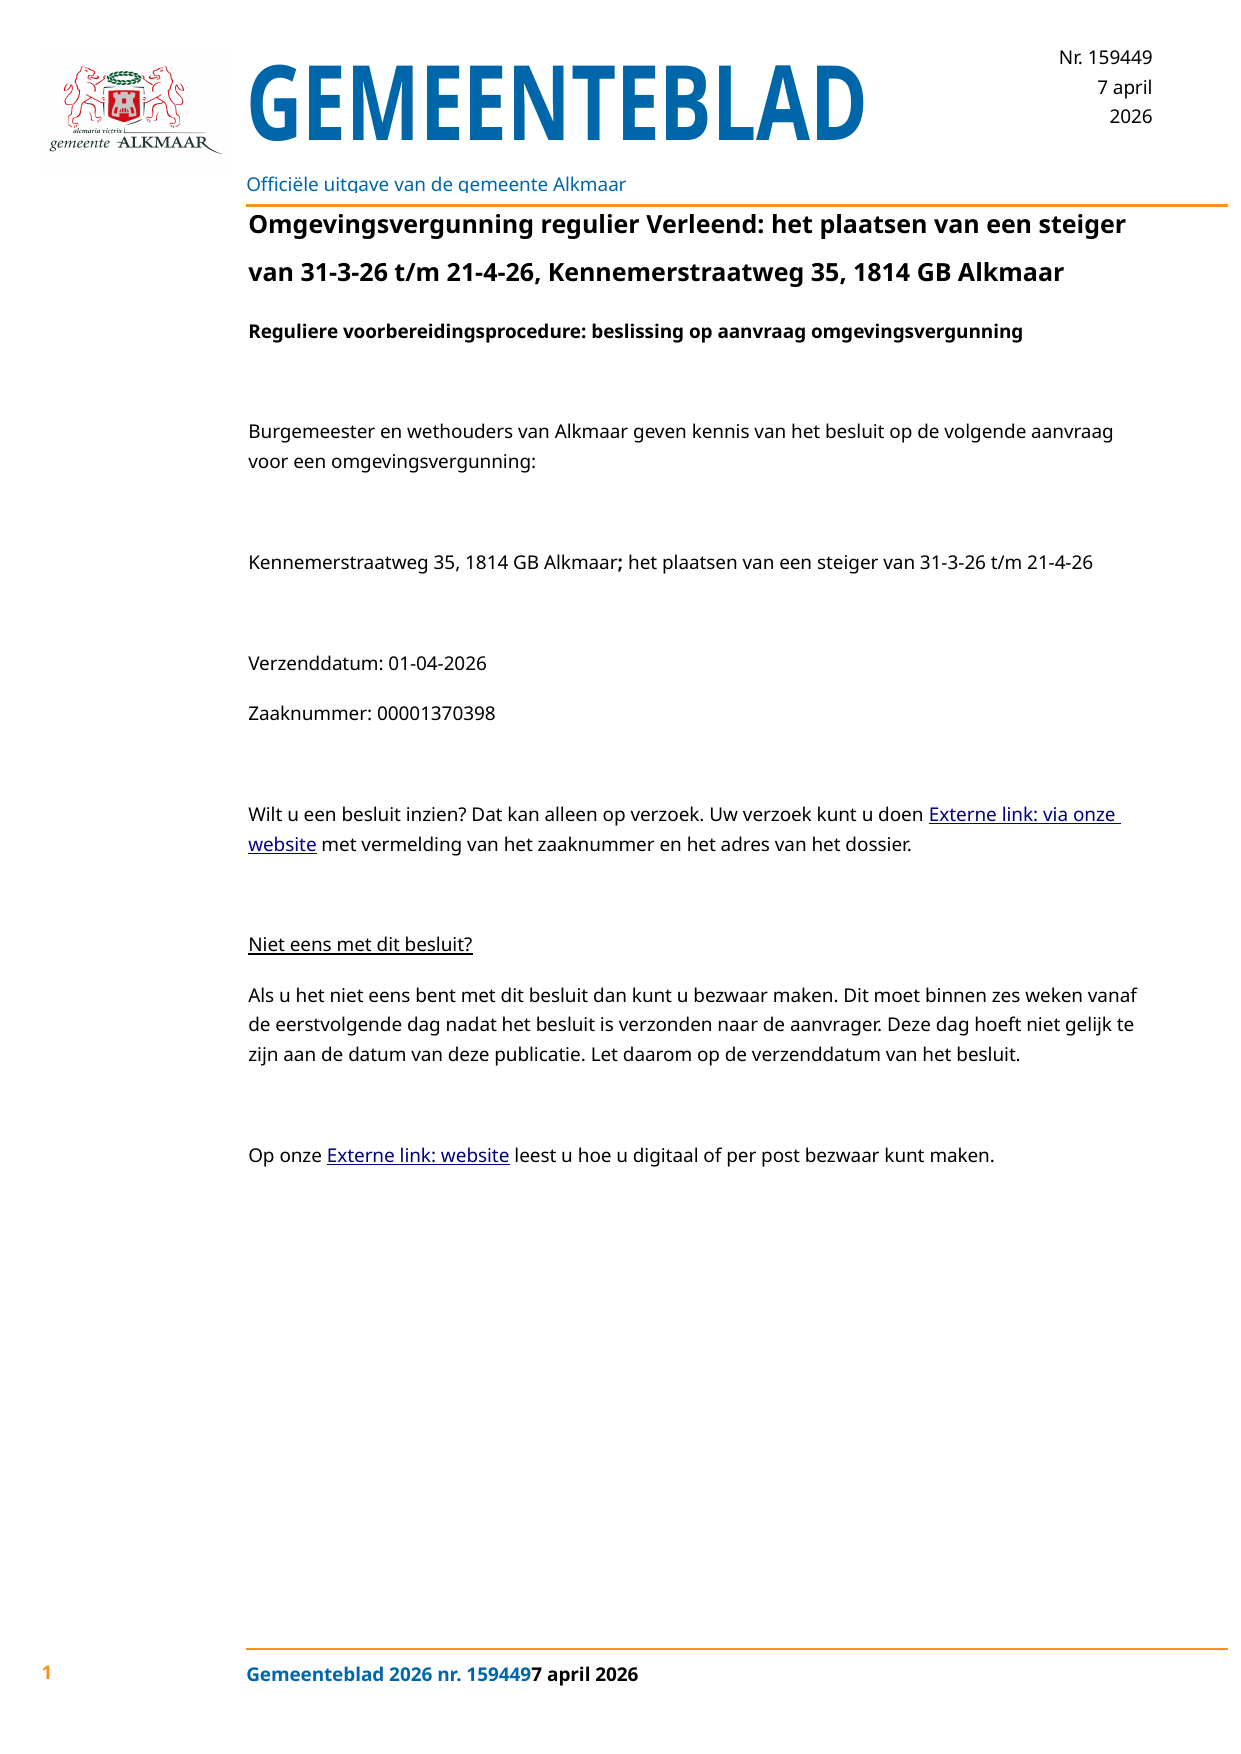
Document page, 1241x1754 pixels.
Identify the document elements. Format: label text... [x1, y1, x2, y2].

text Reguliere voorbereidingsprocedure: beslissing op aanvraag omgevingsvergunning [248, 318, 1152, 344]
text Kennemerstraatweg 35, 1814 GB Alkmaar; het plaatsen van een steiger van 31-3-26 t/m 21-4-26 [248, 549, 1152, 575]
text Zaaknummer: 00001370398 [248, 700, 1152, 726]
text Als u het niet eens bent met dit besluit dan kunt u bezwaar maken. Dit moet binnen zes weken vanaf de eerstvolgende dag nadat het besluit is verzonden naar de aanvrager. Deze dag hoeft niet gelijk te zijn aan de datum van deze publicatie. Let daarom op de verzenddatum van het besluit. [248, 982, 1152, 1067]
picture [41, 47, 231, 172]
text Op onze Externe link: website leest u hoe u digitaal of per post bezwaar kunt maken. [248, 1142, 1152, 1168]
text Omgevingsvergunning regulier Verleend: het plaatsen van een steiger van 31-3-26 t/m 21-4-26, Kennemerstraatweg 35, 1814 GB Alkmaar [248, 207, 1152, 288]
text Wilt u een besluit inzien? Dat kan alleen op verzoek. Uw verzoek kunt u doen Externe link: via onze website met vermelding van het zaaknummer en het adres van het dossier. [248, 801, 1152, 857]
text Niet eens met dit besluit? [248, 932, 1152, 957]
text Verzenddatum: 01-04-2026 [248, 650, 1152, 676]
text Burgemeester en wethouders van Alkmaar geven kennis van het besluit op de volgende aanvraag voor een omgevingsvergunning: [248, 419, 1152, 474]
